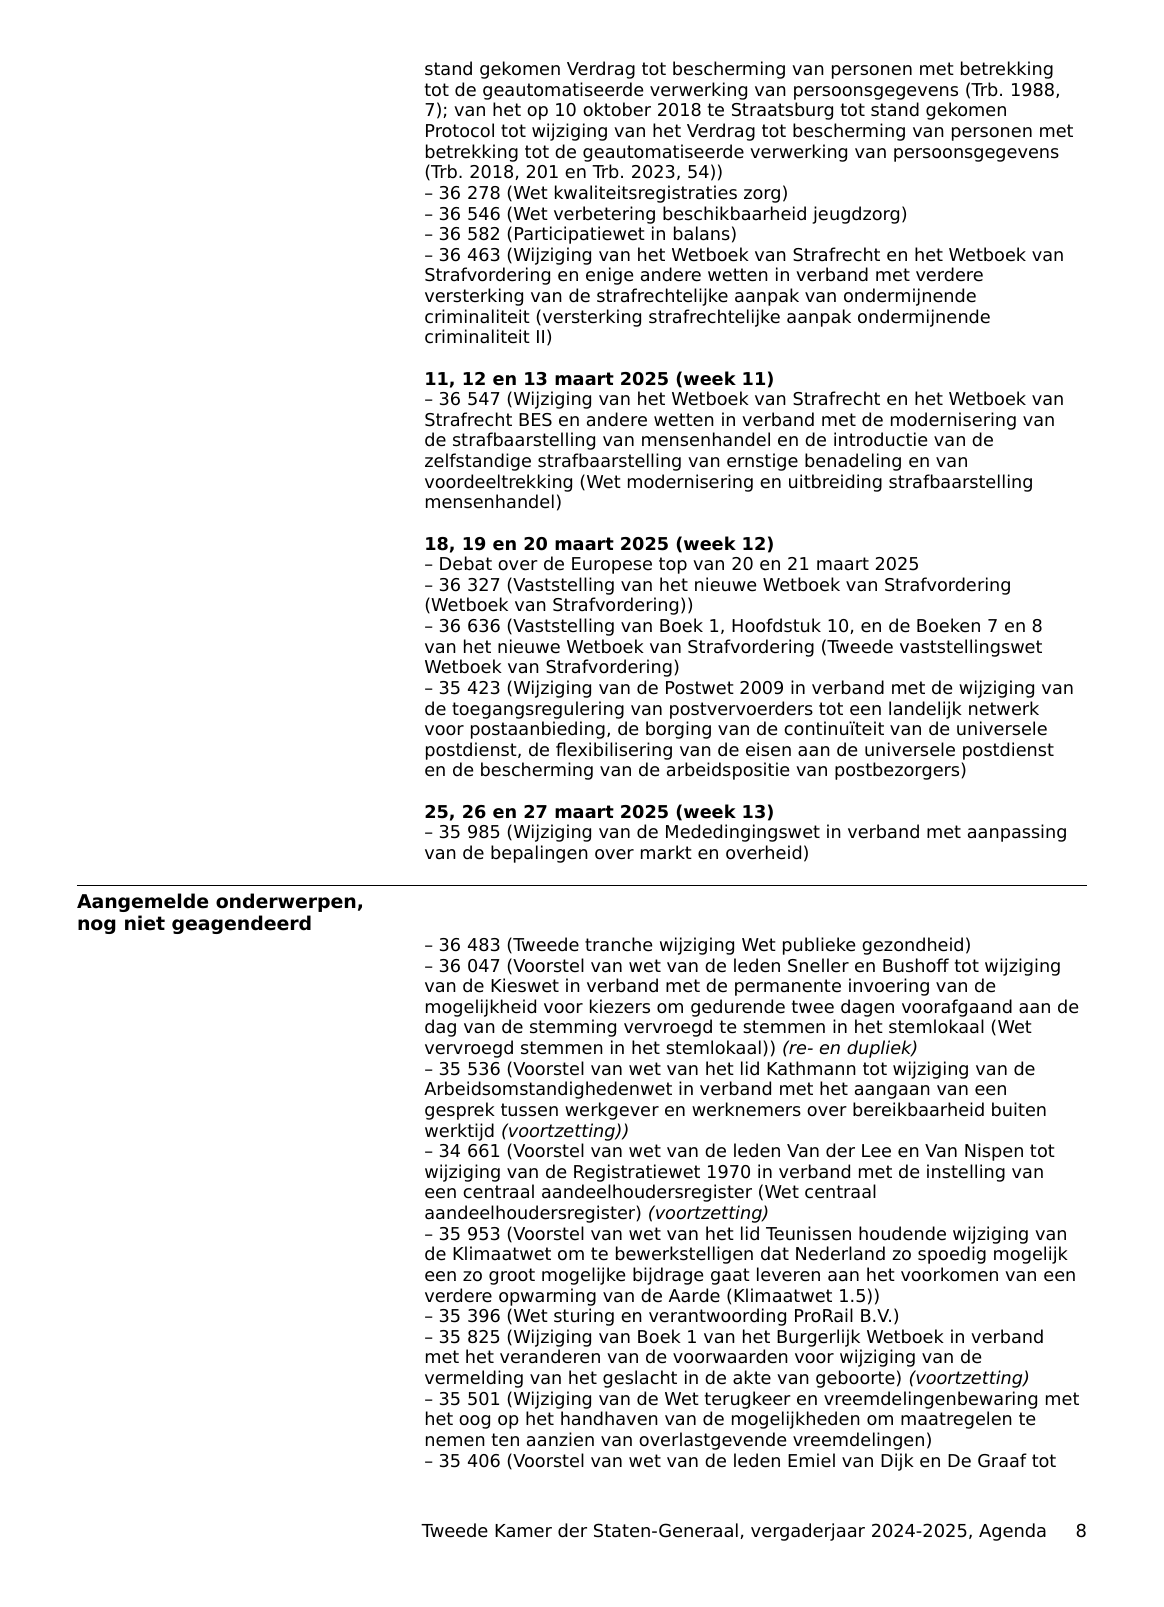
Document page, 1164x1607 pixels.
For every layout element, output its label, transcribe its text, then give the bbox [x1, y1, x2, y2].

table_cell [401, 224, 418, 245]
table_cell [401, 348, 418, 368]
table_cell [418, 781, 1087, 802]
table_cell [401, 781, 418, 802]
table_cell [401, 678, 418, 781]
table_cell [77, 1389, 401, 1451]
table_cell – 36 546 (Wet verbetering beschikbaarheid jeugdzorg) [418, 204, 1087, 224]
table_cell [77, 59, 401, 183]
table_cell – 36 047 (Voorstel van wet van de leden Sneller en Bushoff tot wijziging van de Kieswet in verband met de permanente invoering van de mogelijkheid voor kiezers om gedurende twee dagen voorafgaand aan de dag van de stemming vervroegd te stemmen in het stemlokaal (Wet vervroegd stemmen in het stemlokaal)) (re- en dupliek) [418, 956, 1087, 1059]
table_cell [418, 513, 1087, 533]
table_cell 25, 26 en 27 maart 2025 (week 13) [418, 802, 1087, 822]
table_cell [401, 1327, 418, 1389]
table_cell – 35 423 (Wijziging van de Postwet 2009 in verband met de wijziging van de toegangsregulering van postvervoerders tot een landelijk netwerk voor postaanbieding, de borging van de continuïteit van de universele postdienst, de flexibilisering van de eisen aan de universele postdienst en de bescherming van de arbeidspositie van postbezorgers) [418, 678, 1087, 781]
table_cell [401, 575, 418, 616]
table_cell [401, 59, 418, 183]
table_cell [77, 1141, 401, 1224]
table_cell [77, 245, 401, 348]
table_header Aangemelde onderwerpen, nog niet geagendeerd [77, 886, 401, 935]
table_cell [77, 204, 401, 224]
table_cell [401, 1059, 418, 1141]
table_cell [77, 369, 401, 389]
table_cell – 36 463 (Wijziging van het Wetboek van Strafrecht en het Wetboek van Strafvordering en enige andere wetten in verband met verdere versterking van de strafrechtelijke aanpak van ondermijnende criminaliteit (versterking strafrechtelijke aanpak ondermijnende criminaliteit II) [418, 245, 1087, 348]
table_cell – 36 547 (Wijziging van het Wetboek van Strafrecht en het Wetboek van Strafrecht BES en andere wetten in verband met de modernisering van de strafbaarstelling van mensenhandel en de introductie van de zelfstandige strafbaarstelling van ernstige benadeling en van voordeeltrekking (Wet modernisering en uitbreiding strafbaarstelling mensenhandel) [418, 389, 1087, 513]
table_cell [77, 935, 401, 956]
table_cell [401, 956, 418, 1059]
table_cell [418, 348, 1087, 368]
table_cell [77, 513, 401, 533]
table_header [401, 886, 418, 935]
table_cell [77, 616, 401, 678]
table_cell – 35 536 (Voorstel van wet van het lid Kathmann tot wijziging van de Arbeidsomstandighedenwet in verband met het aangaan van een gesprek tussen werkgever en werknemers over bereikbaarheid buiten werktijd (voortzetting)) [418, 1059, 1087, 1141]
table_cell [401, 802, 418, 822]
table_cell – 35 825 (Wijziging van Boek 1 van het Burgerlijk Wetboek in verband met het veranderen van de voorwaarden voor wijziging van de vermelding van het geslacht in de akte van geboorte) (voortzetting) [418, 1327, 1087, 1389]
table_cell – 35 501 (Wijziging van de Wet terugkeer en vreemdelingenbewaring met het oog op het handhaven van de mogelijkheden om maatregelen te nemen ten aanzien van overlastgevende vreemdelingen) [418, 1389, 1087, 1451]
table_cell [401, 554, 418, 575]
table_cell [77, 554, 401, 575]
table_cell [77, 224, 401, 245]
table_cell – 35 406 (Voorstel van wet van de leden Emiel van Dijk en De Graaf tot [418, 1451, 1087, 1471]
table_cell [401, 513, 418, 533]
table_cell [401, 245, 418, 348]
table_cell 18, 19 en 20 maart 2025 (week 12) [418, 534, 1087, 554]
table_cell [77, 678, 401, 781]
table_cell 11, 12 en 13 maart 2025 (week 11) [418, 369, 1087, 389]
table_cell – 36 582 (Participatiewet in balans) [418, 224, 1087, 245]
table_cell [77, 348, 401, 368]
table_cell [401, 204, 418, 224]
table_cell – 35 953 (Voorstel van wet van het lid Teunissen houdende wijziging van de Klimaatwet om te bewerkstelligen dat Nederland zo spoedig mogelijk een zo groot mogelijke bijdrage gaat leveren aan het voorkomen van een verdere opwarming van de Aarde (Klimaatwet 1.5)) [418, 1224, 1087, 1306]
table_cell – Debat over de Europese top van 20 en 21 maart 2025 [418, 554, 1087, 575]
table_cell [401, 1451, 418, 1471]
table_cell [77, 822, 401, 863]
table_cell [77, 781, 401, 802]
table_cell [77, 802, 401, 822]
table_cell [401, 822, 418, 863]
table_cell [77, 1306, 401, 1327]
table_cell [77, 1327, 401, 1389]
table_cell [401, 534, 418, 554]
table_cell [77, 1224, 401, 1306]
table_cell [401, 369, 418, 389]
table_cell – 34 661 (Voorstel van wet van de leden Van der Lee en Van Nispen tot wijziging van de Registratiewet 1970 in verband met de instelling van een centraal aandeelhoudersregister (Wet centraal aandeelhoudersregister) (voortzetting) [418, 1141, 1087, 1224]
table_cell [77, 389, 401, 513]
table_cell [77, 183, 401, 203]
table_cell [401, 1141, 418, 1224]
table_cell stand gekomen Verdrag tot bescherming van personen met betrekking tot de geautomatiseerde verwerking van persoonsgegevens (Trb. 1988, 7); van het op 10 oktober 2018 te Straatsburg tot stand gekomen Protocol tot wijziging van het Verdrag tot bescherming van personen met betrekking tot de geautomatiseerde verwerking van persoonsgegevens (Trb. 2018, 201 en Trb. 2023, 54)) [418, 59, 1087, 183]
table_cell – 36 483 (Tweede tranche wijziging Wet publieke gezondheid) [418, 935, 1087, 956]
table_header [418, 886, 1087, 935]
table_cell [77, 956, 401, 1059]
table_cell – 36 327 (Vaststelling van het nieuwe Wetboek van Strafvordering (Wetboek van Strafvordering)) [418, 575, 1087, 616]
table_cell – 36 278 (Wet kwaliteitsregistraties zorg) [418, 183, 1087, 203]
table_cell [401, 935, 418, 956]
table_cell [77, 575, 401, 616]
table_cell – 36 636 (Vaststelling van Boek 1, Hoofdstuk 10, en de Boeken 7 en 8 van het nieuwe Wetboek van Strafvordering (Tweede vaststellingswet Wetboek van Strafvordering) [418, 616, 1087, 678]
table_cell [401, 1389, 418, 1451]
table_cell [401, 389, 418, 513]
table_cell – 35 396 (Wet sturing en verantwoording ProRail B.V.) [418, 1306, 1087, 1327]
table_cell [401, 1306, 418, 1327]
table_cell [77, 1059, 401, 1141]
table_cell [77, 1451, 401, 1471]
table_cell [77, 534, 401, 554]
table_cell [401, 1224, 418, 1306]
table_cell – 35 985 (Wijziging van de Mededingingswet in verband met aanpassing van de bepalingen over markt en overheid) [418, 822, 1087, 863]
table_cell [401, 616, 418, 678]
table_cell [401, 183, 418, 203]
